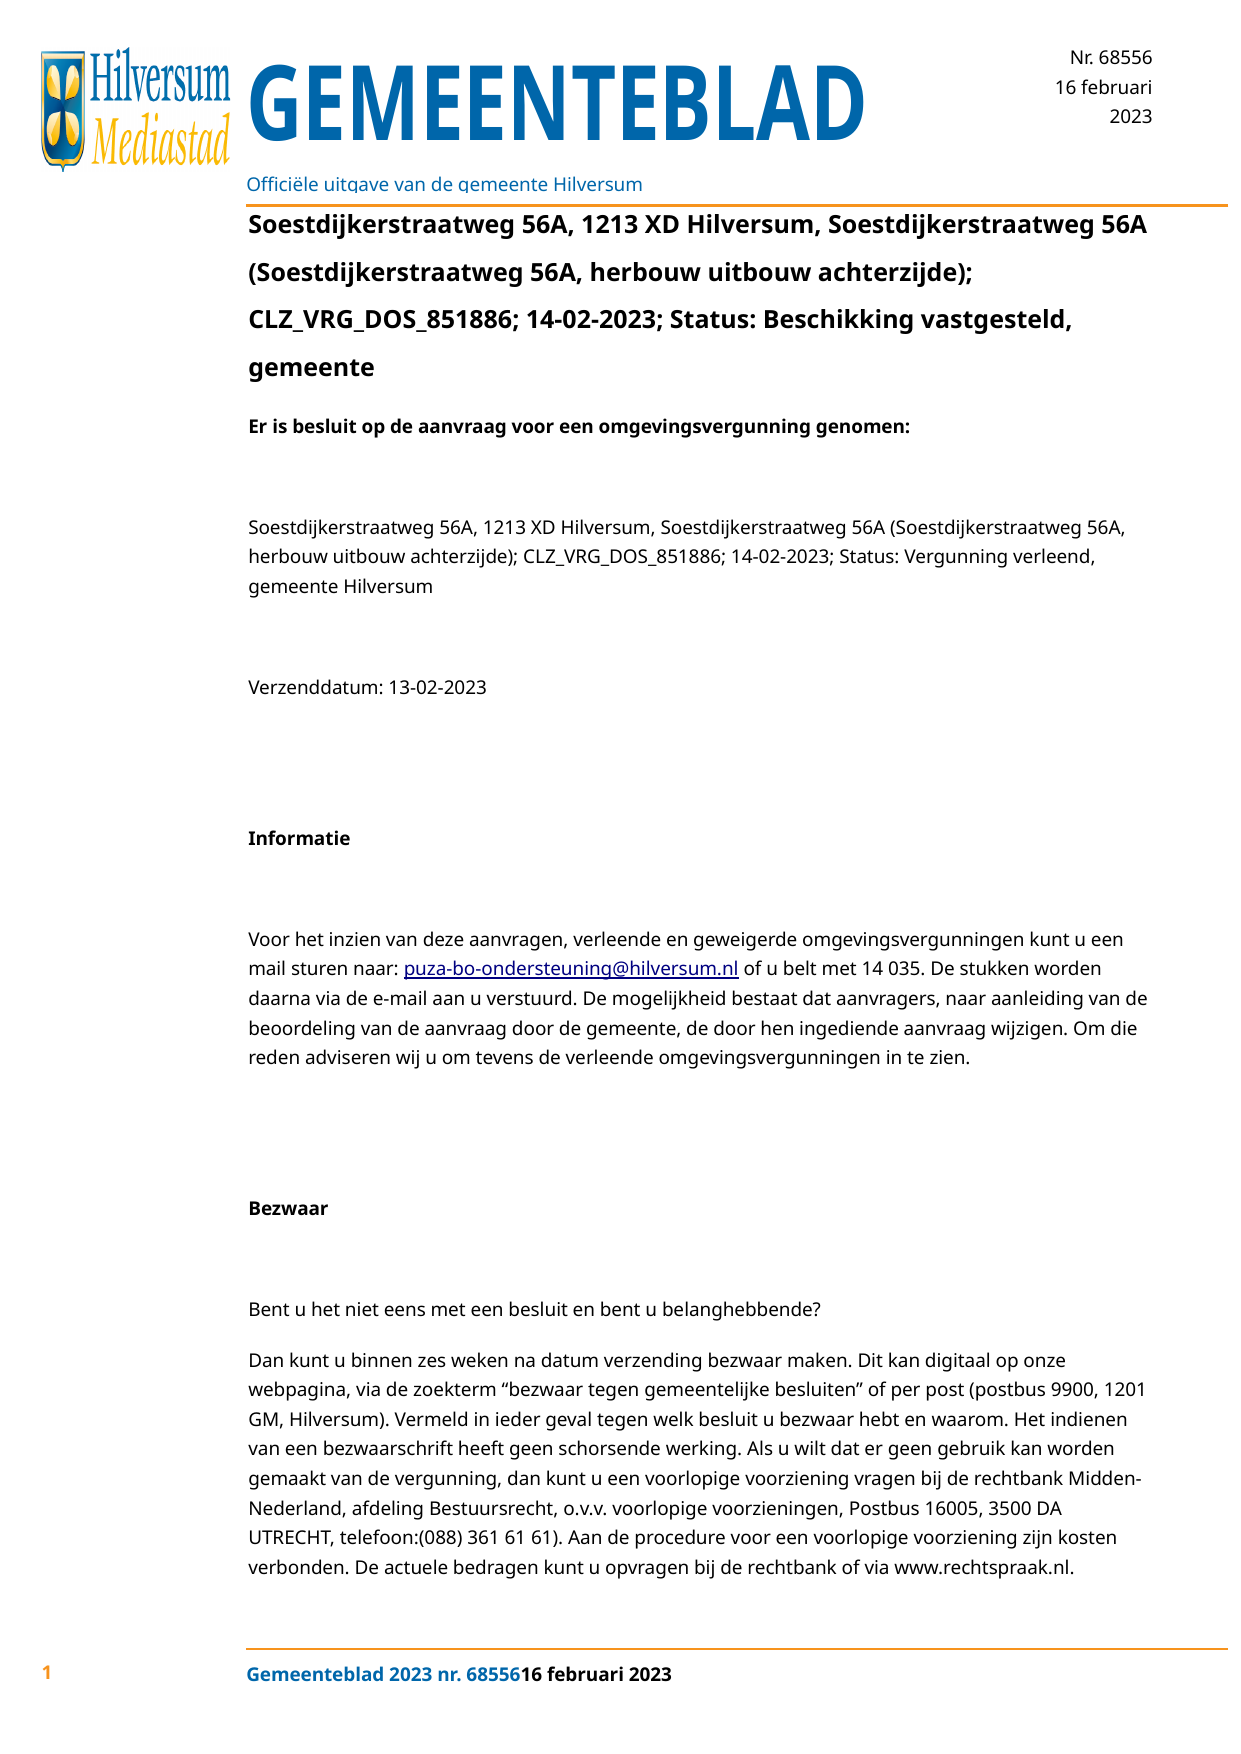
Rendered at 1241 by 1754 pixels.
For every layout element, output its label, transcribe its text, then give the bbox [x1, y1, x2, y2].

text Informatie [248, 825, 1152, 851]
picture [41, 47, 231, 172]
text Bent u het niet eens met een besluit en bent u belanghebbende? [248, 1296, 1152, 1322]
text Bezwaar [248, 1196, 1152, 1221]
text Dan kunt u binnen zes weken na datum verzending bezwaar maken. Dit kan digitaal op onze webpagina, via de zoekterm “bezwaar tegen gemeentelijke besluiten” of per post (postbus 9900, 1201 GM, Hilversum). Vermeld in ieder geval tegen welk besluit u bezwaar hebt en waarom. Het indienen van een bezwaarschrift heeft geen schorsende werking. Als u wilt dat er geen gebruik kan worden gemaakt van de vergunning, dan kunt u een voorlopige voorziening vragen bij de rechtbank Midden-Nederland, afdeling Bestuursrecht, o.v.v. voorlopige voorzieningen, Postbus 16005, 3500 DA UTRECHT, telefoon:(088) 361 61 61). Aan de procedure voor een voorlopige voorziening zijn kosten verbonden. De actuele bedragen kunt u opvragen bij de rechtbank of via www.rechtspraak.nl. [248, 1347, 1152, 1580]
text Voor het inzien van deze aanvragen, verleende en geweigerde omgevingsvergunningen kunt u een mail sturen naar: puza-bo-ondersteuning@hilversum.nl of u belt met 14 035. De stukken worden daarna via de e-mail aan u verstuurd. De mogelijkheid bestaat dat aanvragers, naar aanleiding van de beoordeling van de aanvraag door de gemeente, de door hen ingediende aanvraag wijzigen. Om die reden adviseren wij u om tevens de verleende omgevingsvergunningen in te zien. [248, 926, 1152, 1070]
text Er is besluit op de aanvraag voor een omgevingsvergunning genomen: [248, 413, 1152, 439]
text Verzenddatum: 13-02-2023 [248, 674, 1152, 700]
text Soestdijkerstraatweg 56A, 1213 XD Hilversum, Soestdijkerstraatweg 56A (Soestdijkerstraatweg 56A, herbouw uitbouw achterzijde); CLZ_VRG_DOS_851886; 14-02-2023; Status: Vergunning verleend, gemeente Hilversum [248, 514, 1152, 599]
text Soestdijkerstraatweg 56A, 1213 XD Hilversum, Soestdijkerstraatweg 56A (Soestdijkerstraatweg 56A, herbouw uitbouw achterzijde); CLZ_VRG_DOS_851886; 14-02-2023; Status: Beschikking vastgesteld, gemeente [248, 207, 1152, 384]
